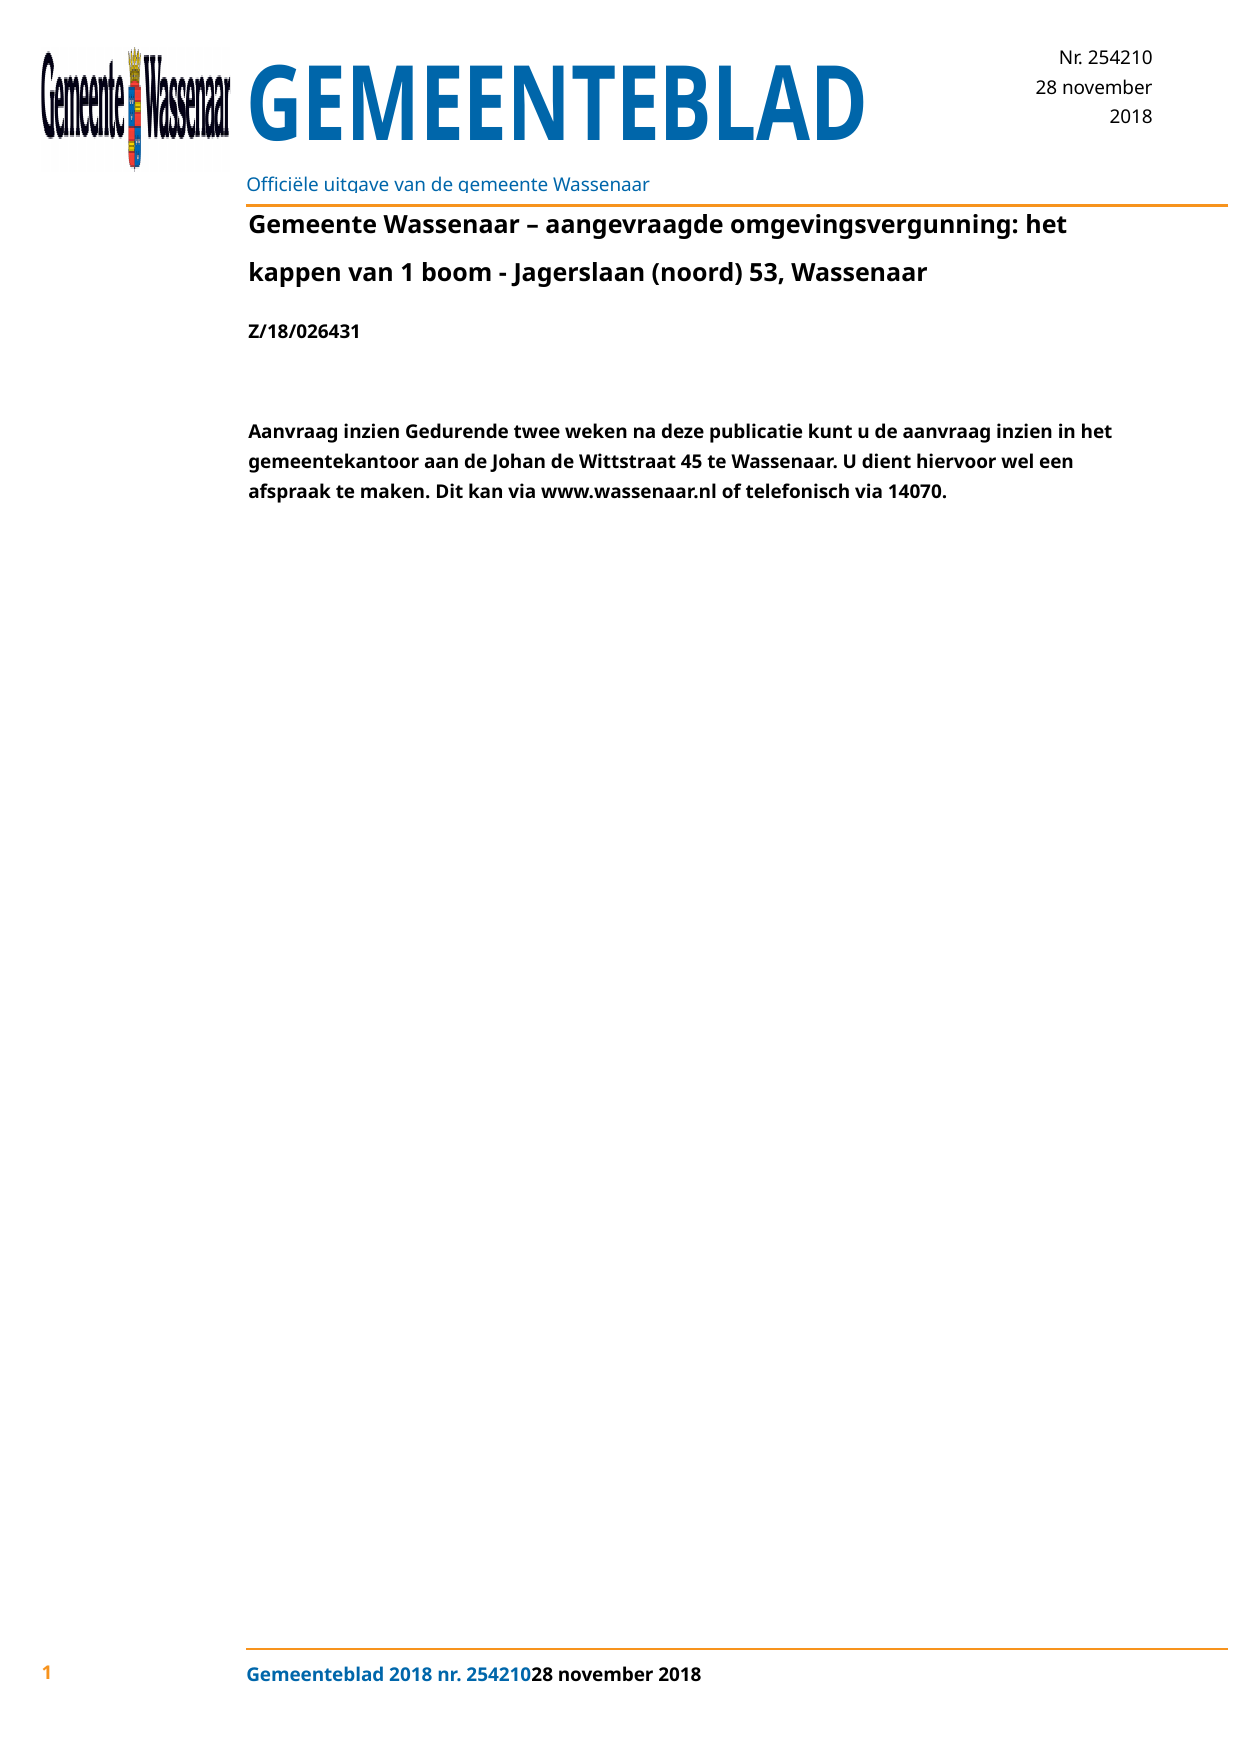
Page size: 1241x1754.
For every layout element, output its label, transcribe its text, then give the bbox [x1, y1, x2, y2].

text Aanvraag inzien Gedurende twee weken na deze publicatie kunt u de aanvraag inzien in het gemeentekantoor aan de Johan de Wittstraat 45 te Wassenaar. U dient hiervoor wel een afspraak te maken. Dit kan via www.wassenaar.nl of telefonisch via 14070. [248, 419, 1152, 504]
text Gemeente Wassenaar – aangevraagde omgevingsvergunning: het kappen van 1 boom - Jagerslaan (noord) 53, Wassenaar [248, 207, 1152, 288]
picture [41, 47, 231, 172]
text Z/18/026431 [248, 318, 1152, 344]
